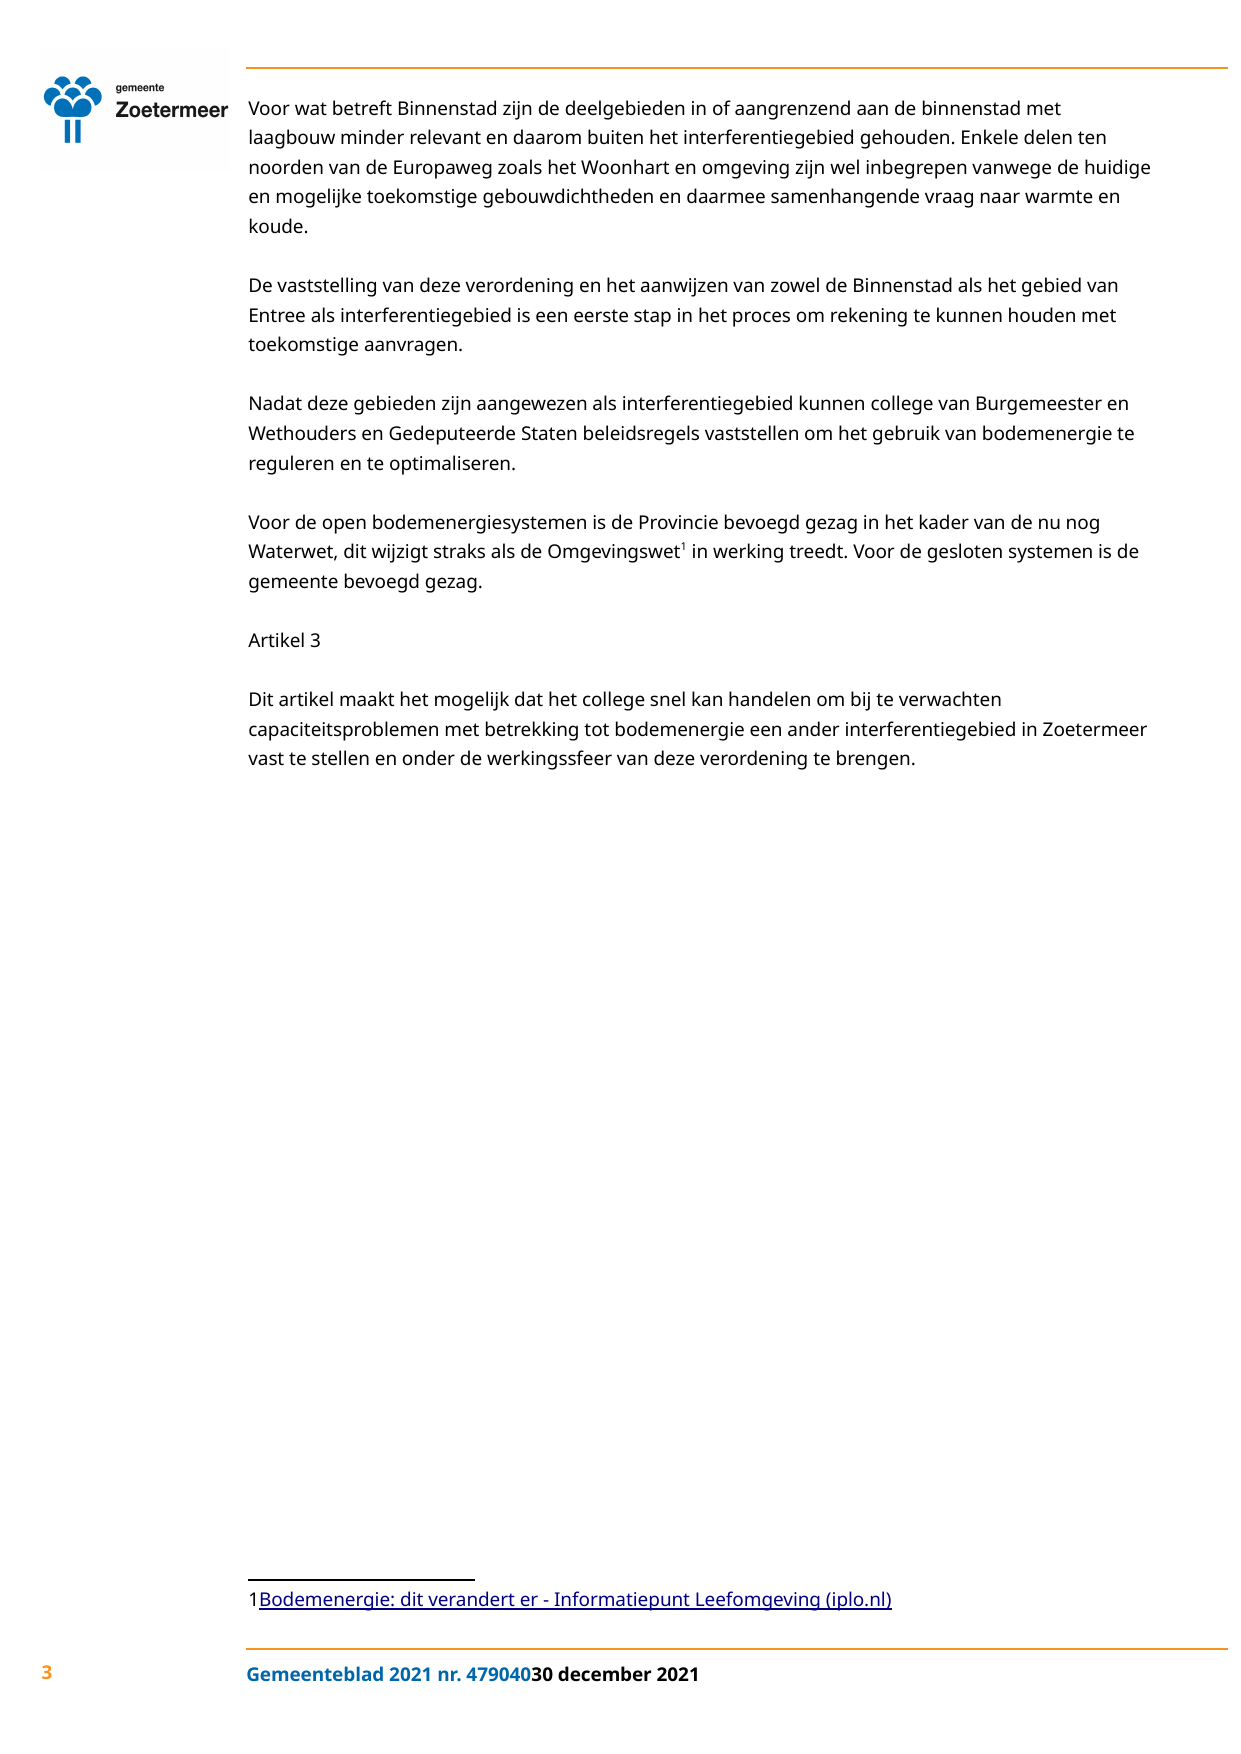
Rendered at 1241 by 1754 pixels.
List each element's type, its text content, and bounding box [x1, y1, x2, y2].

text Voor wat betreft Binnenstad zijn de deelgebieden in of aangrenzend aan de binnenstad met laagbouw minder relevant en daarom buiten het interferentiegebied gehouden. Enkele delen ten noorden van de Europaweg zoals het Woonhart en omgeving zijn wel inbegrepen vanwege de huidige en mogelijke toekomstige gebouwdichtheden en daarmee samenhangende vraag naar warmte en koude. [248, 95, 1152, 239]
text Bodemenergie: dit verandert er - Informatiepunt Leefomgeving (iplo.nl) [248, 1586, 1152, 1612]
text Voor de open bodemenergiesystemen is de Provincie bevoegd gezag in het kader van de nu nog Waterwet, dit wijzigt straks als de Omgevingswet in werking treedt. Voor de gesloten systemen is de gemeente bevoegd gezag. [248, 509, 1152, 594]
text Artikel 3 [248, 627, 1152, 653]
text De vaststelling van deze verordening en het aanwijzen van zowel de Binnenstad als het gebied van Entree als interferentiegebied is een eerste stap in het proces om rekening te kunnen houden met toekomstige aanvragen. [248, 272, 1152, 357]
text Dit artikel maakt het mogelijk dat het college snel kan handelen om bij te verwachten capaciteitsproblemen met betrekking tot bodemenergie een ander interferentiegebied in Zoetermeer vast te stellen en onder de werkingssfeer van deze verordening te brengen. [248, 686, 1152, 771]
picture [41, 47, 231, 172]
text Nadat deze gebieden zijn aangewezen als interferentiegebied kunnen college van Burgemeester en Wethouders en Gedeputeerde Staten beleidsregels vaststellen om het gebruik van bodemenergie te reguleren en te optimaliseren. [248, 391, 1152, 476]
